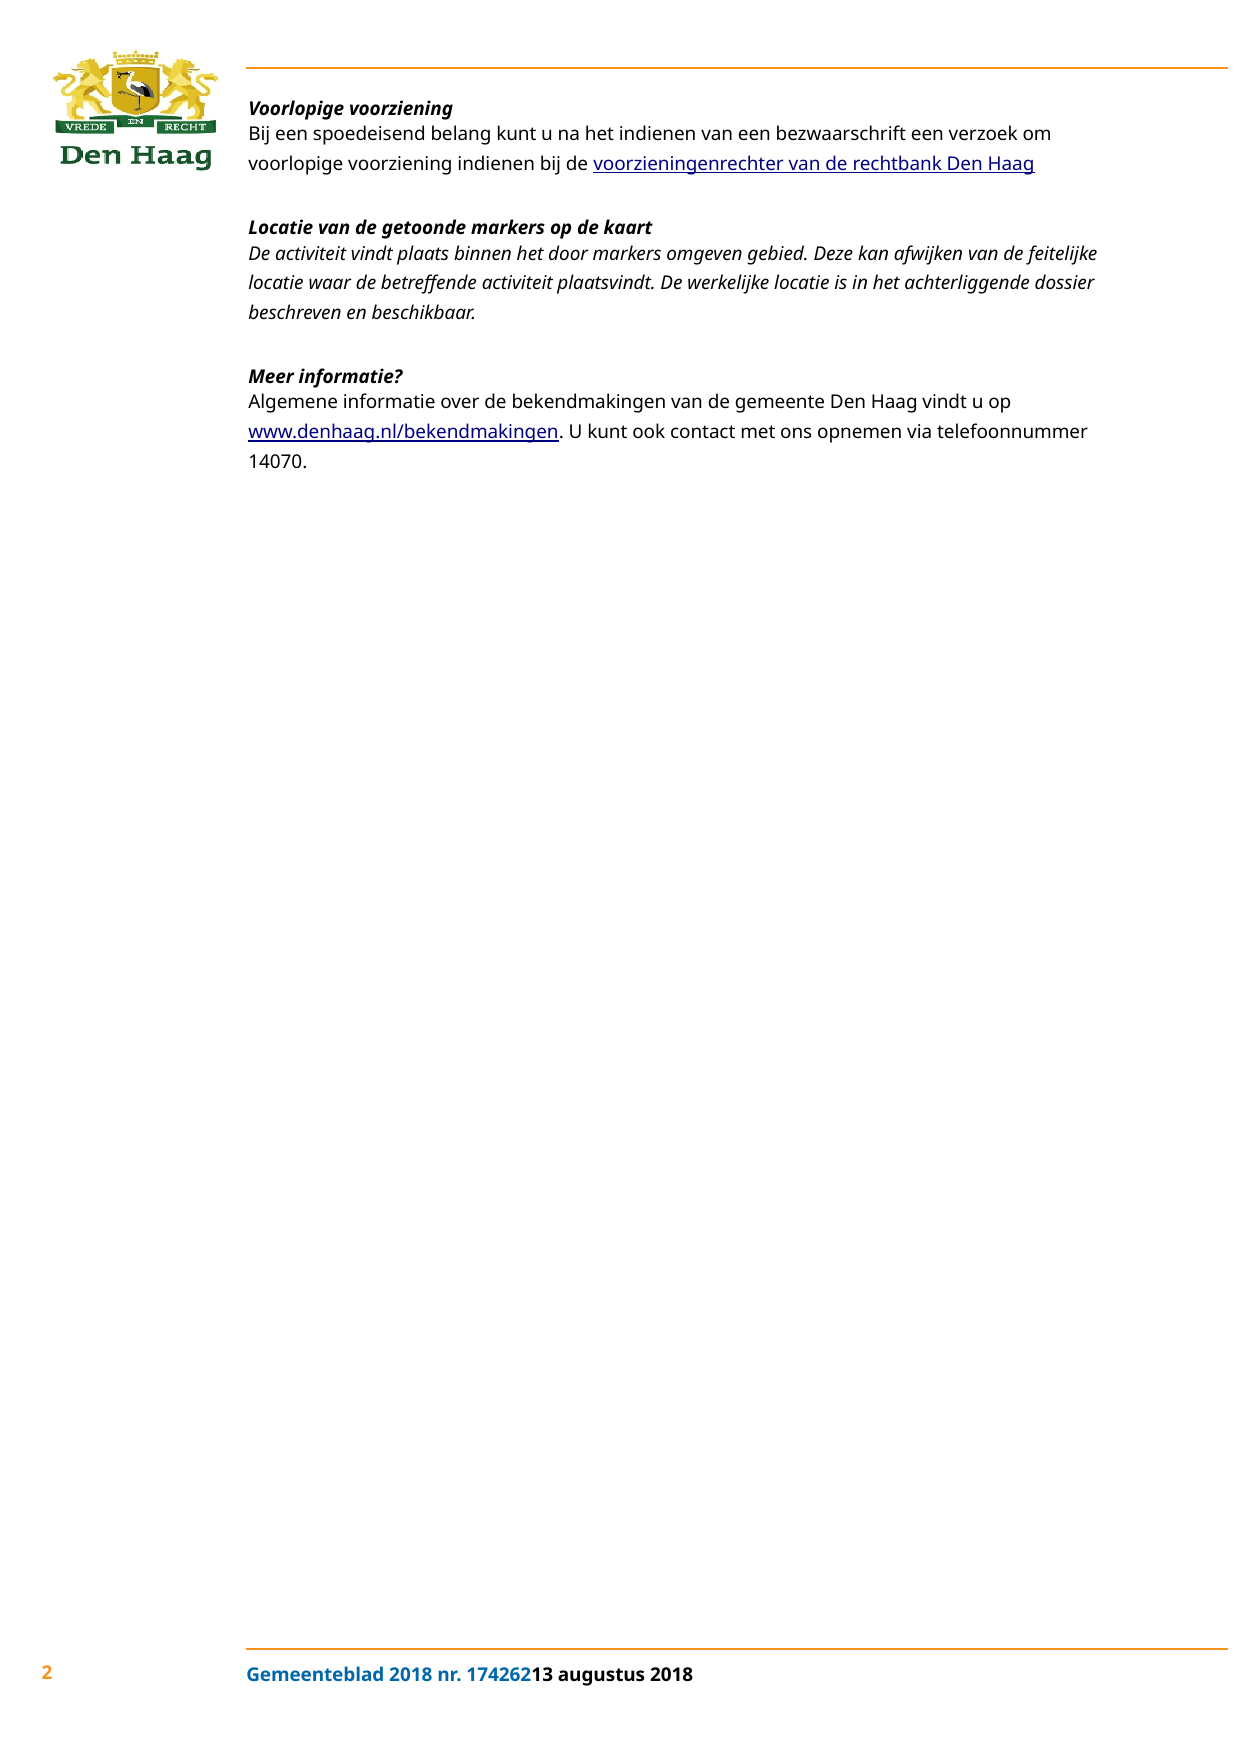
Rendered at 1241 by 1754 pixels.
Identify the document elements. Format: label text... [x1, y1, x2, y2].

text Meer informatie? [248, 363, 1152, 389]
text Algemene informatie over de bekendmakingen van de gemeente Den Haag vindt u op www.denhaag.nl/bekendmakingen. U kunt ook contact met ons opnemen via telefoonnummer 14070. [248, 389, 1152, 473]
text Bij een spoedeisend belang kunt u na het indienen van een bezwaarschrift een verzoek om voorlopige voorziening indienen bij de voorzieningenrechter van de rechtbank Den Haag [248, 121, 1152, 176]
text Locatie van de getoonde markers op de kaart [248, 214, 1152, 240]
text Voorlopige voorziening [248, 95, 1152, 121]
text De activiteit vindt plaats binnen het door markers omgeven gebied. Deze kan afwijken van de feitelijke locatie waar de betreffende activiteit plaatsvindt. De werkelijke locatie is in het achterliggende dossier beschreven en beschikbaar. [248, 240, 1152, 325]
picture [41, 47, 231, 172]
